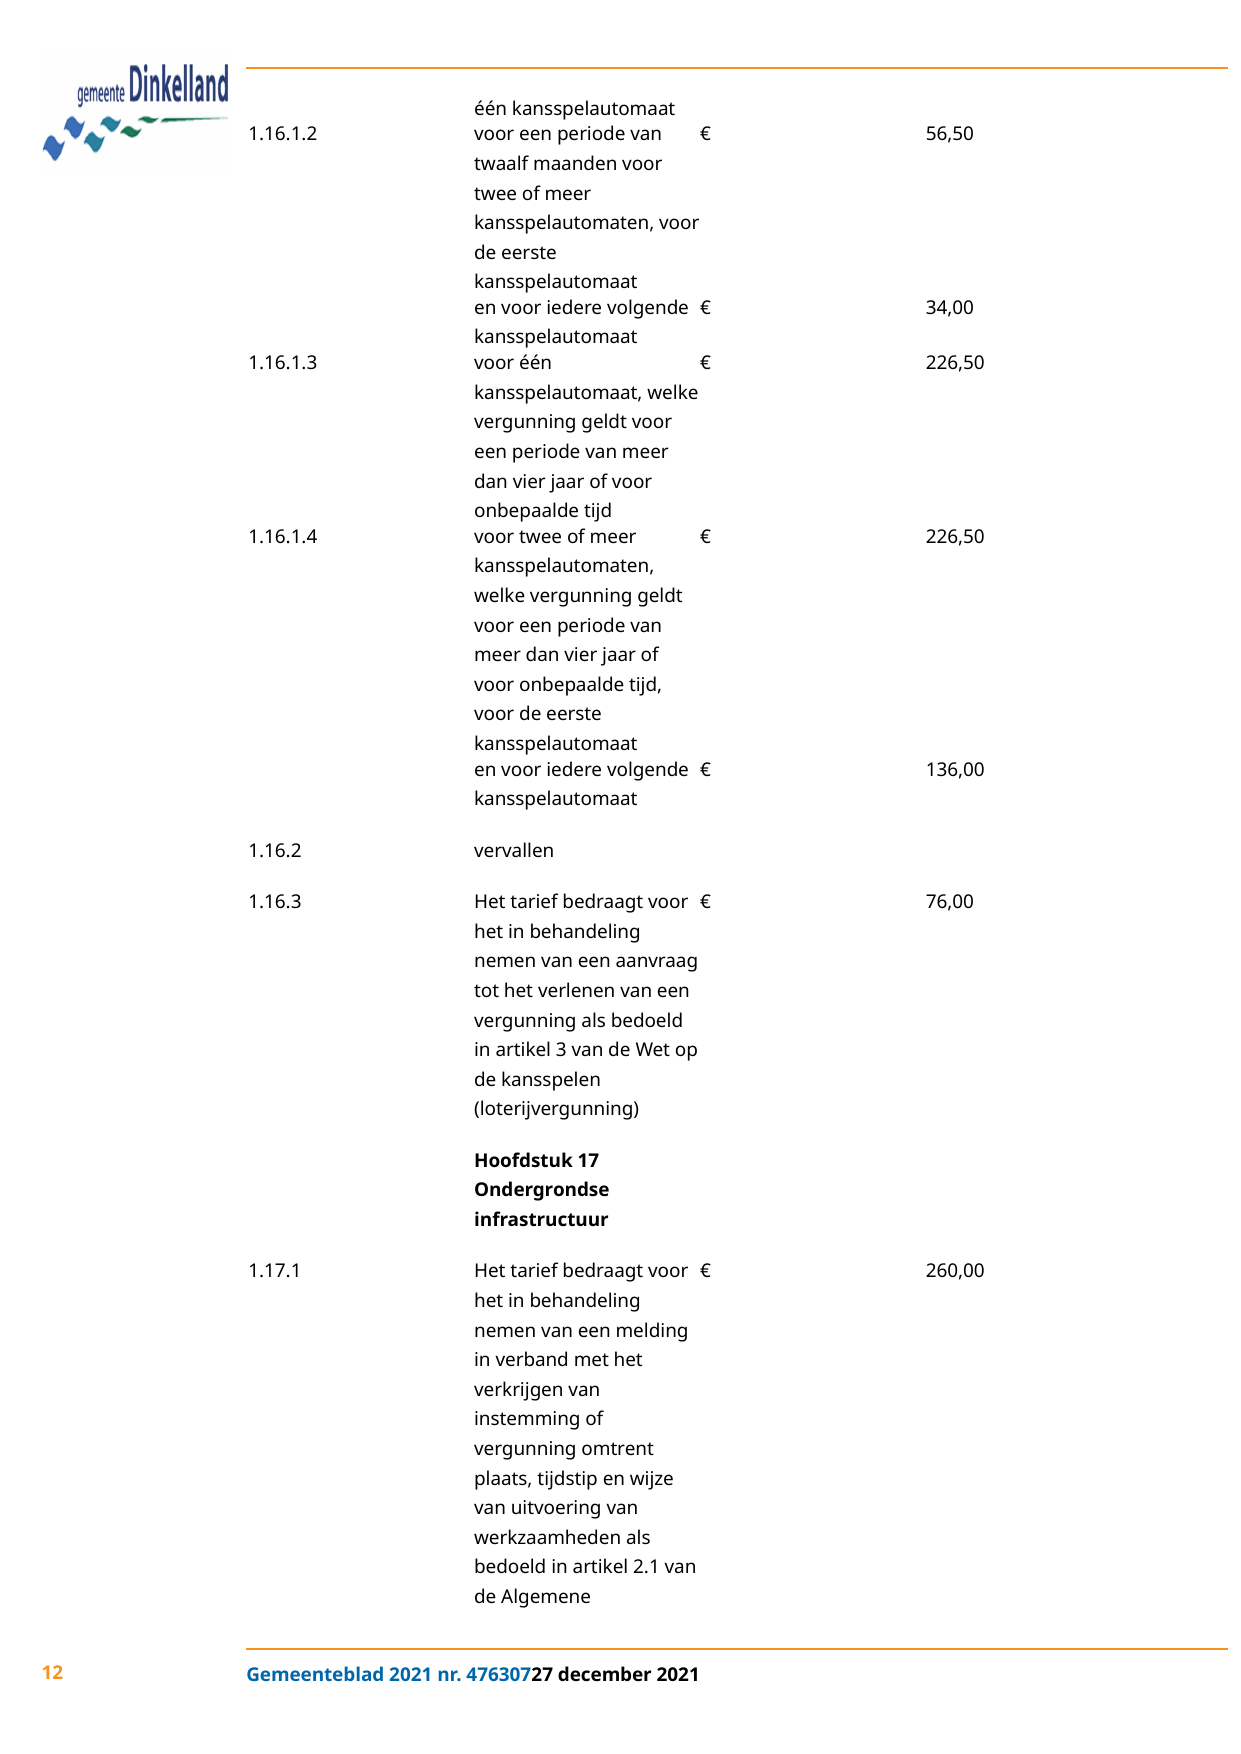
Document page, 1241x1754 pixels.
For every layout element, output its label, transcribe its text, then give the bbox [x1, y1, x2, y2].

table_cell [700, 1147, 926, 1232]
table_cell Het tarief bedraagt voor het in behandeling nemen van een aanvraag tot het verlenen van een vergunning als bedoeld in artikel 3 van de Wet op de kansspelen (loterijvergunning) [474, 889, 700, 1121]
table_cell 1.16.1.2 [248, 121, 474, 349]
table_cell [474, 863, 700, 888]
table_cell 226,50 [926, 350, 1152, 523]
table_cell 34,00 [926, 294, 1152, 349]
table_cell [700, 863, 926, 888]
table_cell € [700, 350, 926, 523]
table_cell 76,00 [926, 889, 1152, 1121]
table_cell 1.16.1.4 [248, 523, 474, 811]
table_cell [700, 95, 926, 121]
table_cell één kansspelautomaat [474, 95, 700, 121]
table_cell [926, 1232, 1152, 1258]
table_cell vervallen [474, 837, 700, 863]
table_cell voor een periode van twaalf maanden voor twee of meer kansspelautomaten, voor de eerste kansspelautomaat [474, 121, 700, 294]
picture [41, 47, 231, 172]
table_cell 1.16.1.3 [248, 350, 474, 523]
table_cell [700, 837, 926, 863]
table_cell [926, 863, 1152, 888]
table_cell [926, 811, 1152, 837]
table_cell [474, 1121, 700, 1147]
table_cell 1.17.1 [248, 1258, 474, 1609]
table_cell [926, 1147, 1152, 1232]
table_cell [474, 811, 700, 837]
table_cell [700, 1121, 926, 1147]
table_cell [700, 1232, 926, 1258]
table_cell € [700, 523, 926, 756]
table_cell [248, 1121, 474, 1147]
table_cell € [700, 889, 926, 1121]
table_cell en voor iedere volgende kansspelautomaat [474, 294, 700, 349]
table_cell [248, 95, 474, 121]
table_cell 260,00 [926, 1258, 1152, 1609]
table_cell [248, 1232, 474, 1258]
table_cell Het tarief bedraagt voor het in behandeling nemen van een melding in verband met het verkrijgen van instemming of vergunning omtrent plaats, tijdstip en wijze van uitvoering van werkzaamheden als bedoeld in artikel 2.1 van de Algemene [474, 1258, 700, 1609]
table_cell 226,50 [926, 523, 1152, 756]
table_cell € [700, 294, 926, 349]
table_cell [248, 863, 474, 888]
table_cell € [700, 121, 926, 294]
table_cell voor één kansspelautomaat, welke vergunning geldt voor een periode van meer dan vier jaar of voor onbepaalde tijd [474, 350, 700, 523]
table_cell [926, 1121, 1152, 1147]
table_cell [926, 95, 1152, 121]
table_cell [474, 1232, 700, 1258]
table_cell [248, 1147, 474, 1232]
table_cell 1.16.2 [248, 837, 474, 863]
table_cell [926, 837, 1152, 863]
table_cell 56,50 [926, 121, 1152, 294]
table_cell en voor iedere volgende kansspelautomaat [474, 756, 700, 811]
table_cell € [700, 756, 926, 811]
table_cell [248, 811, 474, 837]
table_cell 136,00 [926, 756, 1152, 811]
table_cell Hoofdstuk 17 Ondergrondse infrastructuur [474, 1147, 700, 1232]
table_cell voor twee of meer kansspelautomaten, welke vergunning geldt voor een periode van meer dan vier jaar of voor onbepaalde tijd, voor de eerste kansspelautomaat [474, 523, 700, 756]
table_cell 1.16.3 [248, 889, 474, 1121]
table_cell [700, 811, 926, 837]
table_cell € [700, 1258, 926, 1609]
